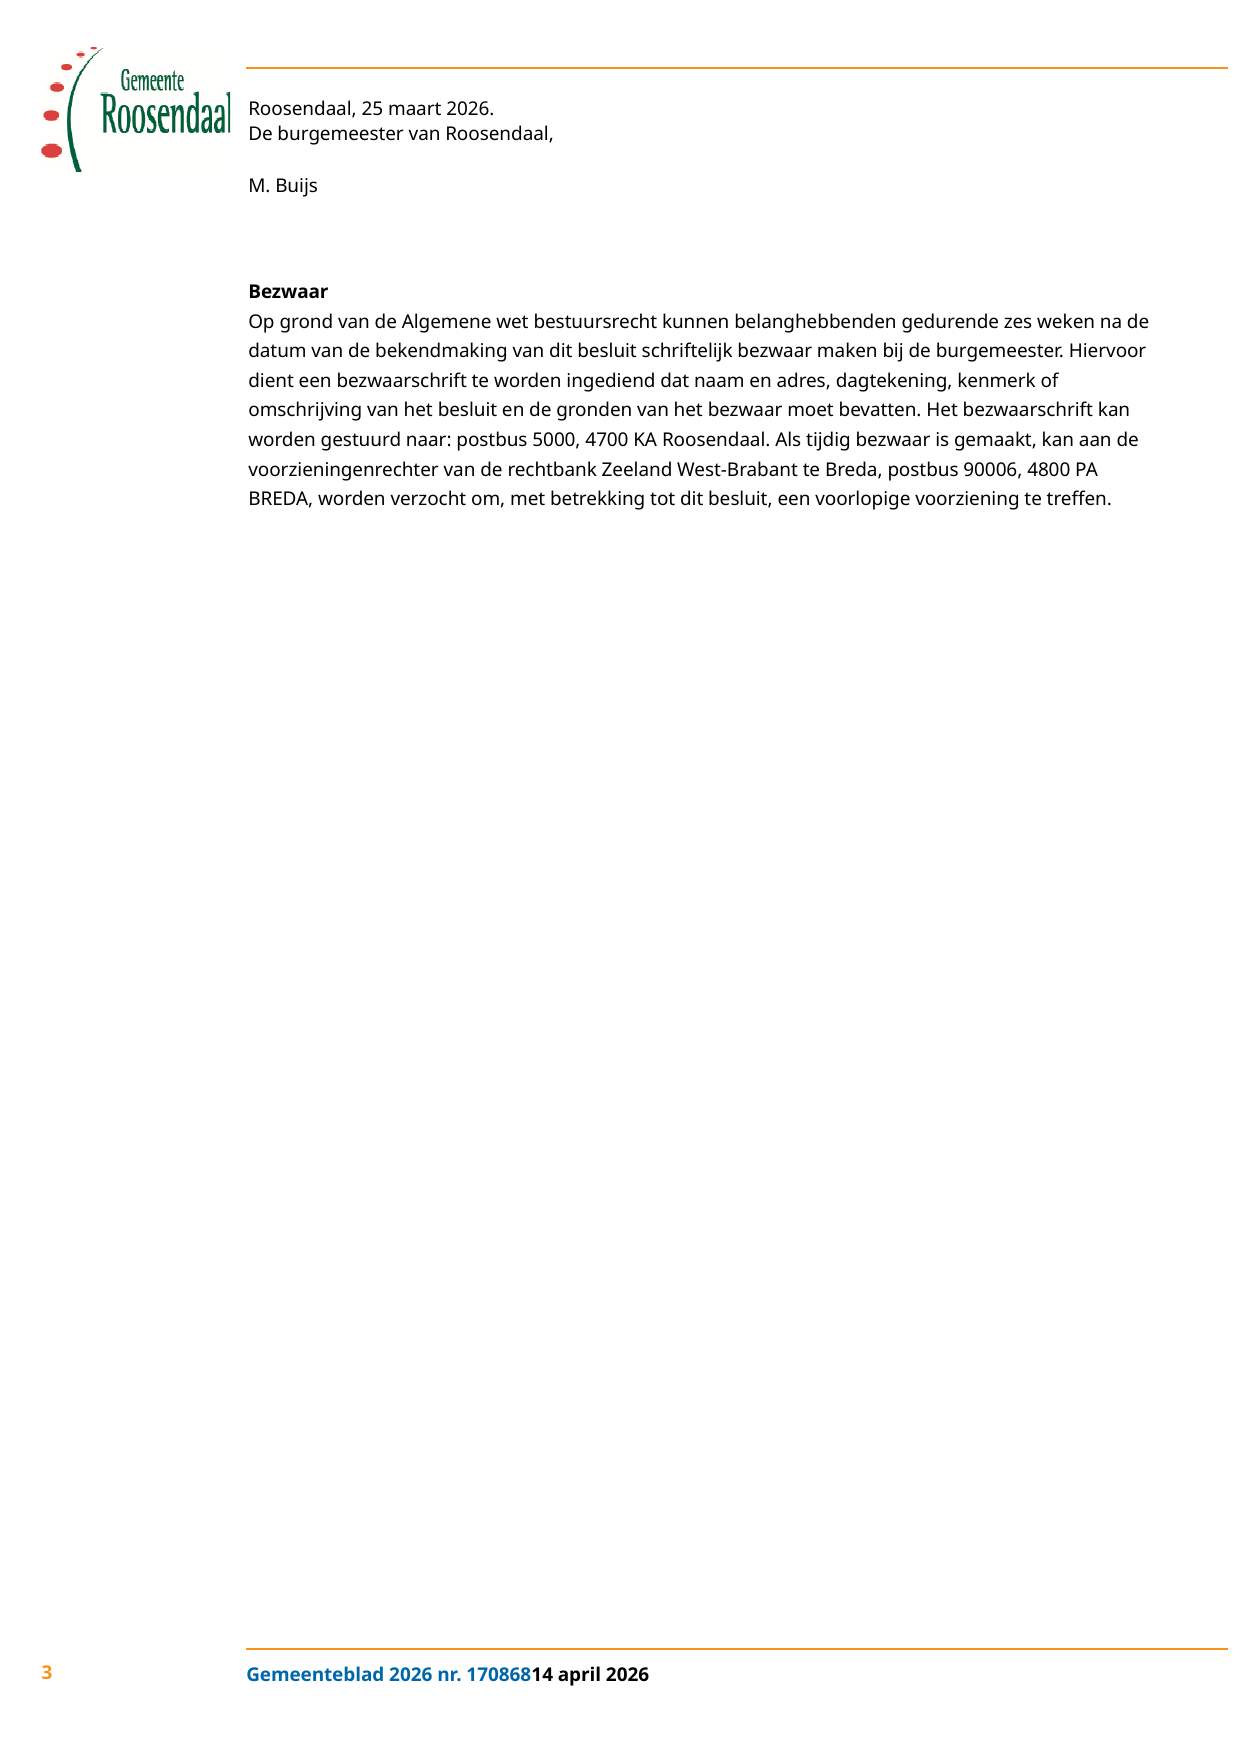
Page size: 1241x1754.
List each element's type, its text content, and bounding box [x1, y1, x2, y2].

picture [41, 47, 231, 172]
text Roosendaal, 25 maart 2026. [248, 95, 1152, 121]
text M. Buijs [248, 172, 1152, 198]
text Bezwaar [248, 278, 1152, 304]
text Op grond van de Algemene wet bestuursrecht kunnen belanghebbenden gedurende zes weken na de datum van de bekendmaking van dit besluit schriftelijk bezwaar maken bij de burgemeester. Hiervoor dient een bezwaarschrift te worden ingediend dat naam en adres, dagtekening, kenmerk of omschrijving van het besluit en de gronden van het bezwaar moet bevatten. Het bezwaarschrift kan worden gestuurd naar: postbus 5000, 4700 KA Roosendaal. Als tijdig bezwaar is gemaakt, kan aan de voorzieningenrechter van de rechtbank Zeeland West-Brabant te Breda, postbus 90006, 4800 PA BREDA, worden verzocht om, met betrekking tot dit besluit, een voorlopige voorziening te treffen. [248, 308, 1152, 511]
text De burgemeester van Roosendaal, [248, 121, 1152, 146]
